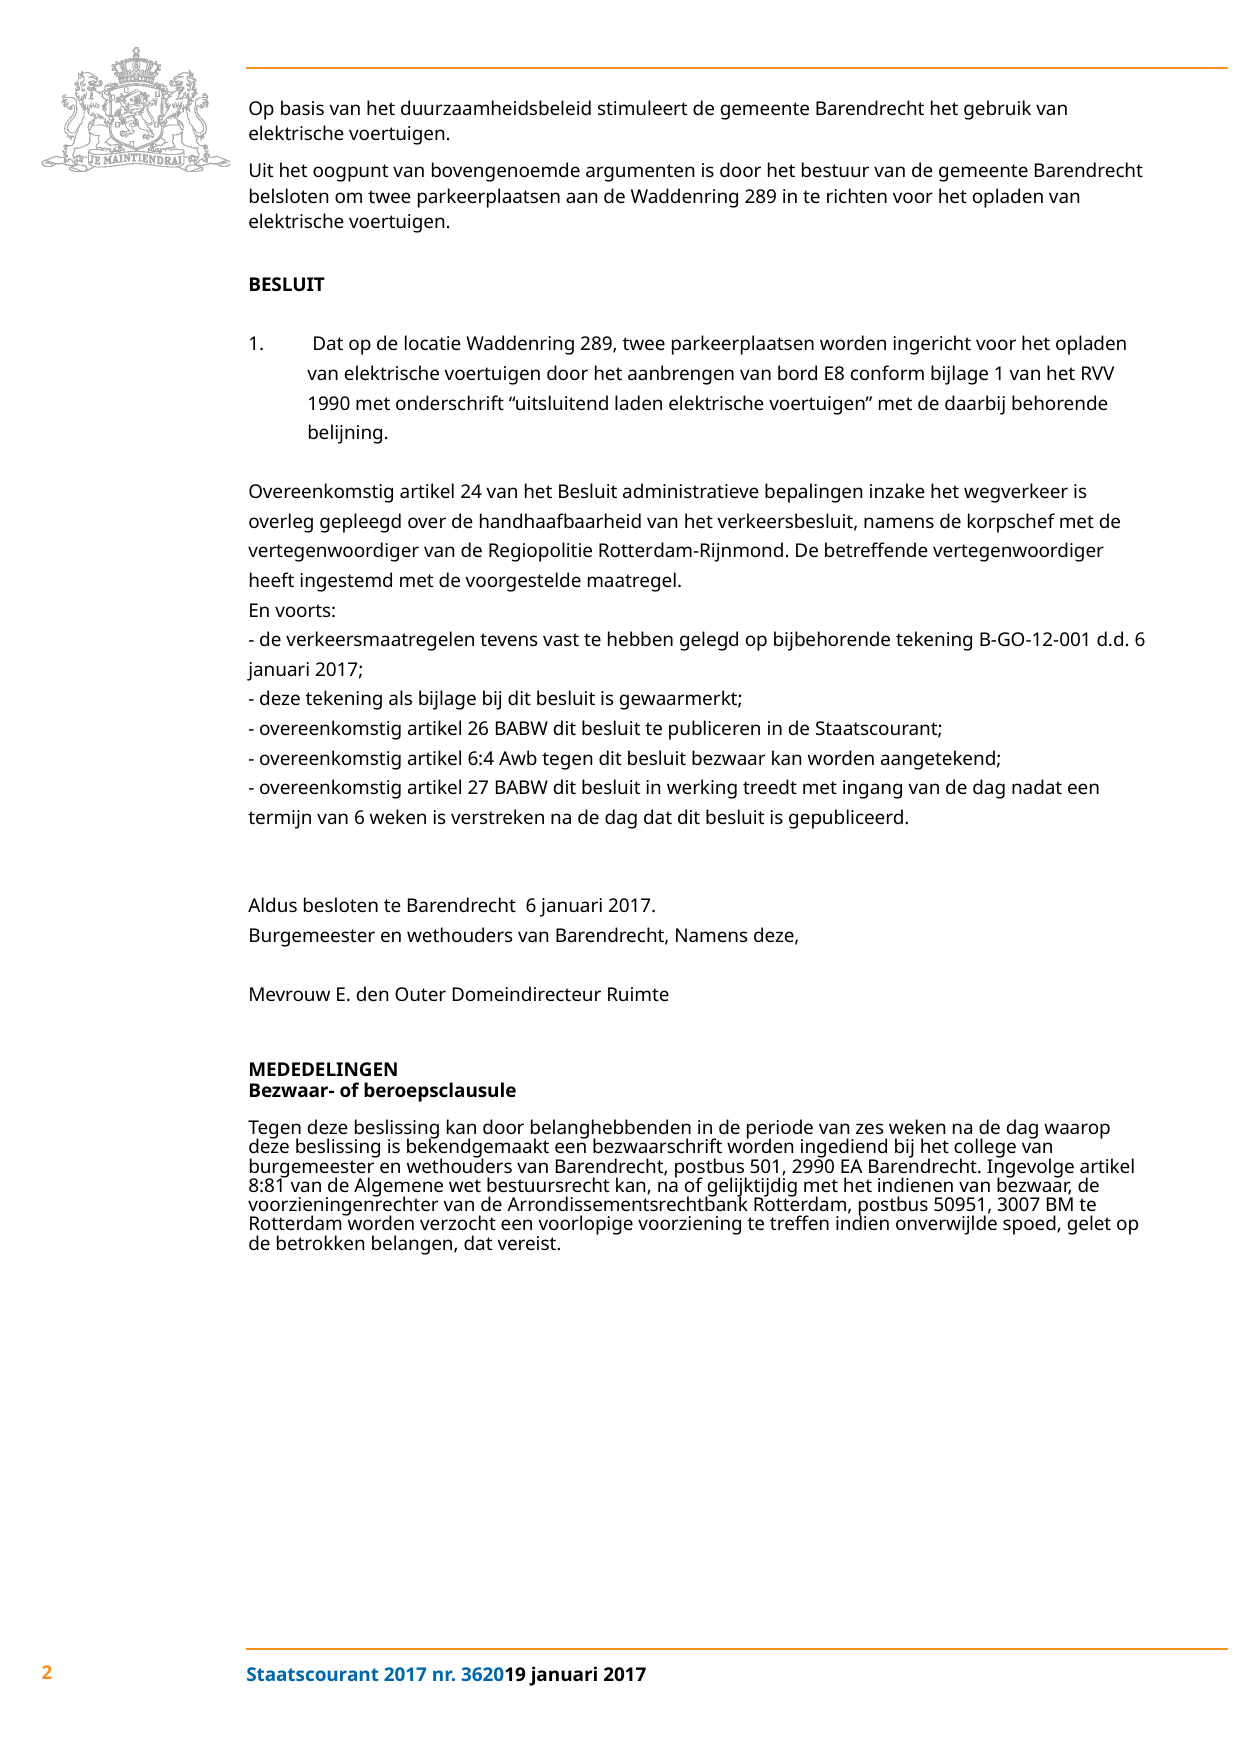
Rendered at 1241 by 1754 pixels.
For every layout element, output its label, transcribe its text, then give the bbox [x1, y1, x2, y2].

text Mevrouw E. den Outer Domeindirecteur Ruimte [248, 981, 1152, 1007]
list Dat op de locatie Waddenring 289, twee parkeerplaatsen worden ingericht voor het opladen van elektrische voertuigen door het aanbrengen van bord E8 conform bijlage 1 van het RVV 1990 met onderschrift “uitsluitend laden elektrische voertuigen” met de daarbij behorende belijning. [248, 331, 1152, 445]
text - overeenkomstig artikel 27 BABW dit besluit in werking treedt met ingang van de dag nadat een termijn van 6 weken is verstreken na de dag dat dit besluit is gepubliceerd. [248, 774, 1152, 829]
text Tegen deze beslissing kan door belanghebbenden in de periode van zes weken na de dag waarop deze beslissing is bekendgemaakt een bezwaarschrift worden ingediend bij het college van burgemeester en wethouders van Barendrecht, postbus 501, 2990 EA Barendrecht. Ingevolge artikel 8:81 van de Algemene wet bestuursrecht kan, na of gelijktijdig met het indienen van bezwaar, de voorzieningenrechter van de Arrondissementsrechtbank Rotterdam, postbus 50951, 3007 BM te Rotterdam worden verzocht een voorlopige voorziening te treffen indien onverwijlde spoed, gelet op de betrokken belangen, dat vereist. [248, 1119, 1152, 1254]
text Uit het oogpunt van bovengenoemde argumenten is door het bestuur van de gemeente Barendrecht belsloten om twee parkeerplaatsen aan de Waddenring 289 in te richten voor het opladen van elektrische voertuigen. [248, 157, 1152, 234]
text - overeenkomstig artikel 26 BABW dit besluit te publiceren in de Staatscourant; [248, 715, 1152, 741]
text - deze tekening als bijlage bij dit besluit is gewaarmerkt; [248, 686, 1152, 711]
text Overeenkomstig artikel 24 van het Besluit administratieve bepalingen inzake het wegverkeer is overleg gepleegd over de handhaafbaarheid van het verkeersbesluit, namens de korpschef met de vertegenwoordiger van de Regiopolitie Rotter­dam-Rijnmond. De betreffende vertegenwoordiger heeft ingestemd met de voorgestelde maatregel. [248, 478, 1152, 593]
text - overeenkomstig artikel 6:4 Awb tegen dit besluit bezwaar kan worden aangetekend; [248, 745, 1152, 770]
text Op basis van het duurzaamheidsbeleid stimuleert de gemeente Barendrecht het gebruik van elektrische voertuigen. [248, 95, 1152, 146]
text En voorts: [248, 597, 1152, 622]
picture [41, 47, 231, 172]
text BESLUIT [248, 271, 1152, 297]
text MEDEDELINGEN [248, 1056, 1152, 1082]
text Aldus besloten te Barendrecht 6 januari 2017. [248, 893, 1152, 918]
text Burgemeester en wethouders van Barendrecht, Namens deze, [248, 922, 1152, 948]
text - de verkeersmaatregelen tevens vast te hebben gelegd op bijbehorende tekening B-GO-12-001 d.d. 6 januari 2017; [248, 626, 1152, 682]
text Bezwaar- of beroepsclausule [248, 1082, 1152, 1101]
